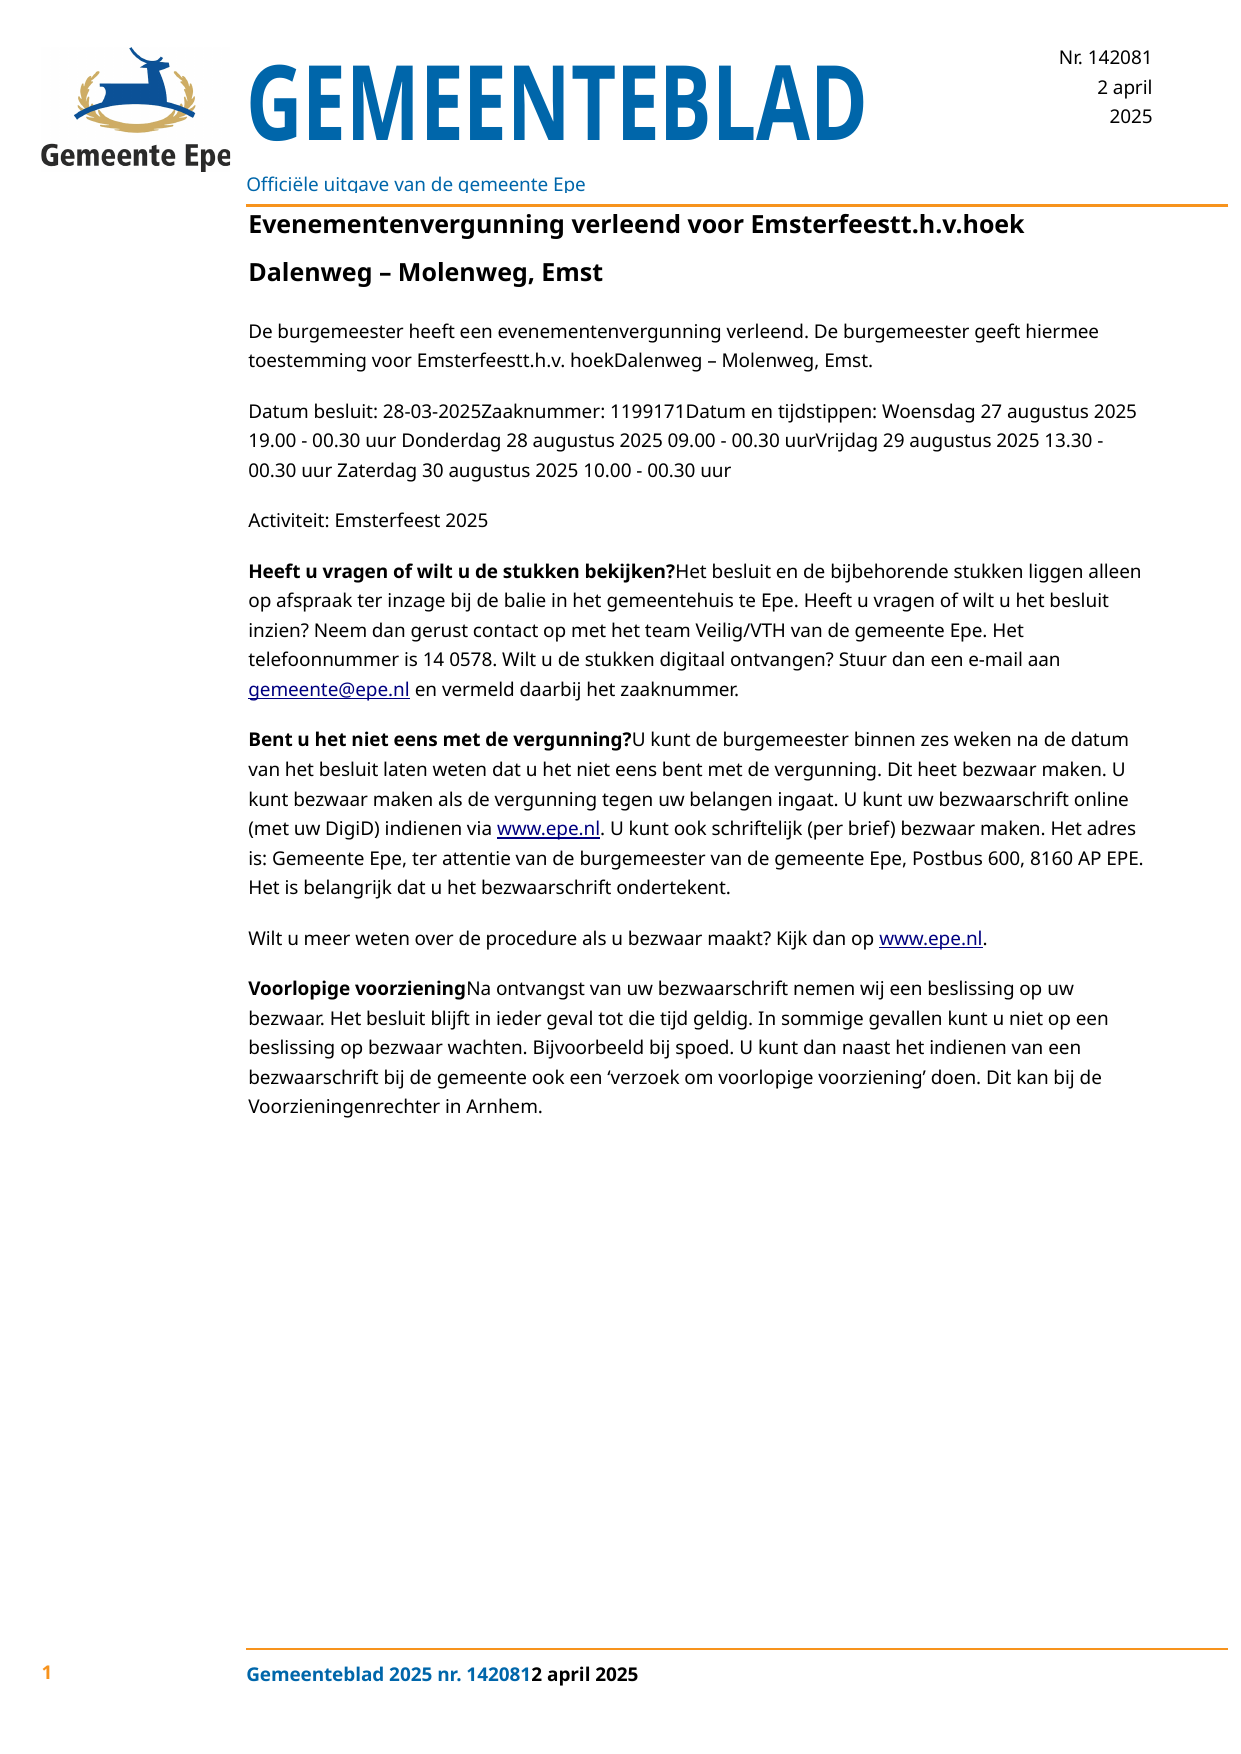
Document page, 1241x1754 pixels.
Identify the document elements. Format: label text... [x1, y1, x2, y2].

text Voorlopige voorzieningNa ontvangst van uw bezwaarschrift nemen wij een beslissing op uw bezwaar. Het besluit blijft in ieder geval tot die tijd geldig. In sommige gevallen kunt u niet op een beslissing op bezwaar wachten. Bijvoorbeeld bij spoed. U kunt dan naast het indienen van een bezwaarschrift bij de gemeente ook een ‘verzoek om voorlopige voorziening’ doen. Dit kan bij de Voorzieningenrechter in Arnhem. [248, 975, 1152, 1119]
text Heeft u vragen of wilt u de stukken bekijken?Het besluit en de bijbehorende stukken liggen alleen op afspraak ter inzage bij de balie in het gemeentehuis te Epe. Heeft u vragen of wilt u het besluit inzien? Neem dan gerust contact op met het team Veilig/VTH van de gemeente Epe. Het telefoonnummer is 14 0578. Wilt u de stukken digitaal ontvangen? Stuur dan een e-mail aan gemeente@epe.nl en vermeld daarbij het zaaknummer. [248, 558, 1152, 702]
text Datum besluit: 28-03-2025Zaaknummer: 1199171Datum en tijdstippen: Woensdag 27 augustus 2025 19.00 - 00.30 uur Donderdag 28 augustus 2025 09.00 - 00.30 uurVrijdag 29 augustus 2025 13.30 - 00.30 uur Zaterdag 30 augustus 2025 10.00 - 00.30 uur [248, 398, 1152, 483]
text Bent u het niet eens met de vergunning?U kunt de burgemeester binnen zes weken na de datum van het besluit laten weten dat u het niet eens bent met de vergunning. Dit heet bezwaar maken. U kunt bezwaar maken als de vergunning tegen uw belangen ingaat. U kunt uw bezwaarschrift online (met uw DigiD) indienen via www.epe.nl. U kunt ook schriftelijk (per brief) bezwaar maken. Het adres is: Gemeente Epe, ter attentie van de burgemeester van de gemeente Epe, Postbus 600, 8160 AP EPE. Het is belangrijk dat u het bezwaarschrift ondertekent. [248, 727, 1152, 900]
text De burgemeester heeft een evenementenvergunning verleend. De burgemeester geeft hiermee toestemming voor Emsterfeestt.h.v. hoekDalenweg – Molenweg, Emst. [248, 318, 1152, 373]
text Activiteit: Emsterfeest 2025 [248, 507, 1152, 533]
text Evenementenvergunning verleend voor Emsterfeestt.h.v.hoek Dalenweg – Molenweg, Emst [248, 207, 1152, 288]
text Wilt u meer weten over de procedure als u bezwaar maakt? Kijk dan op www.epe.nl. [248, 925, 1152, 951]
picture [41, 47, 231, 172]
